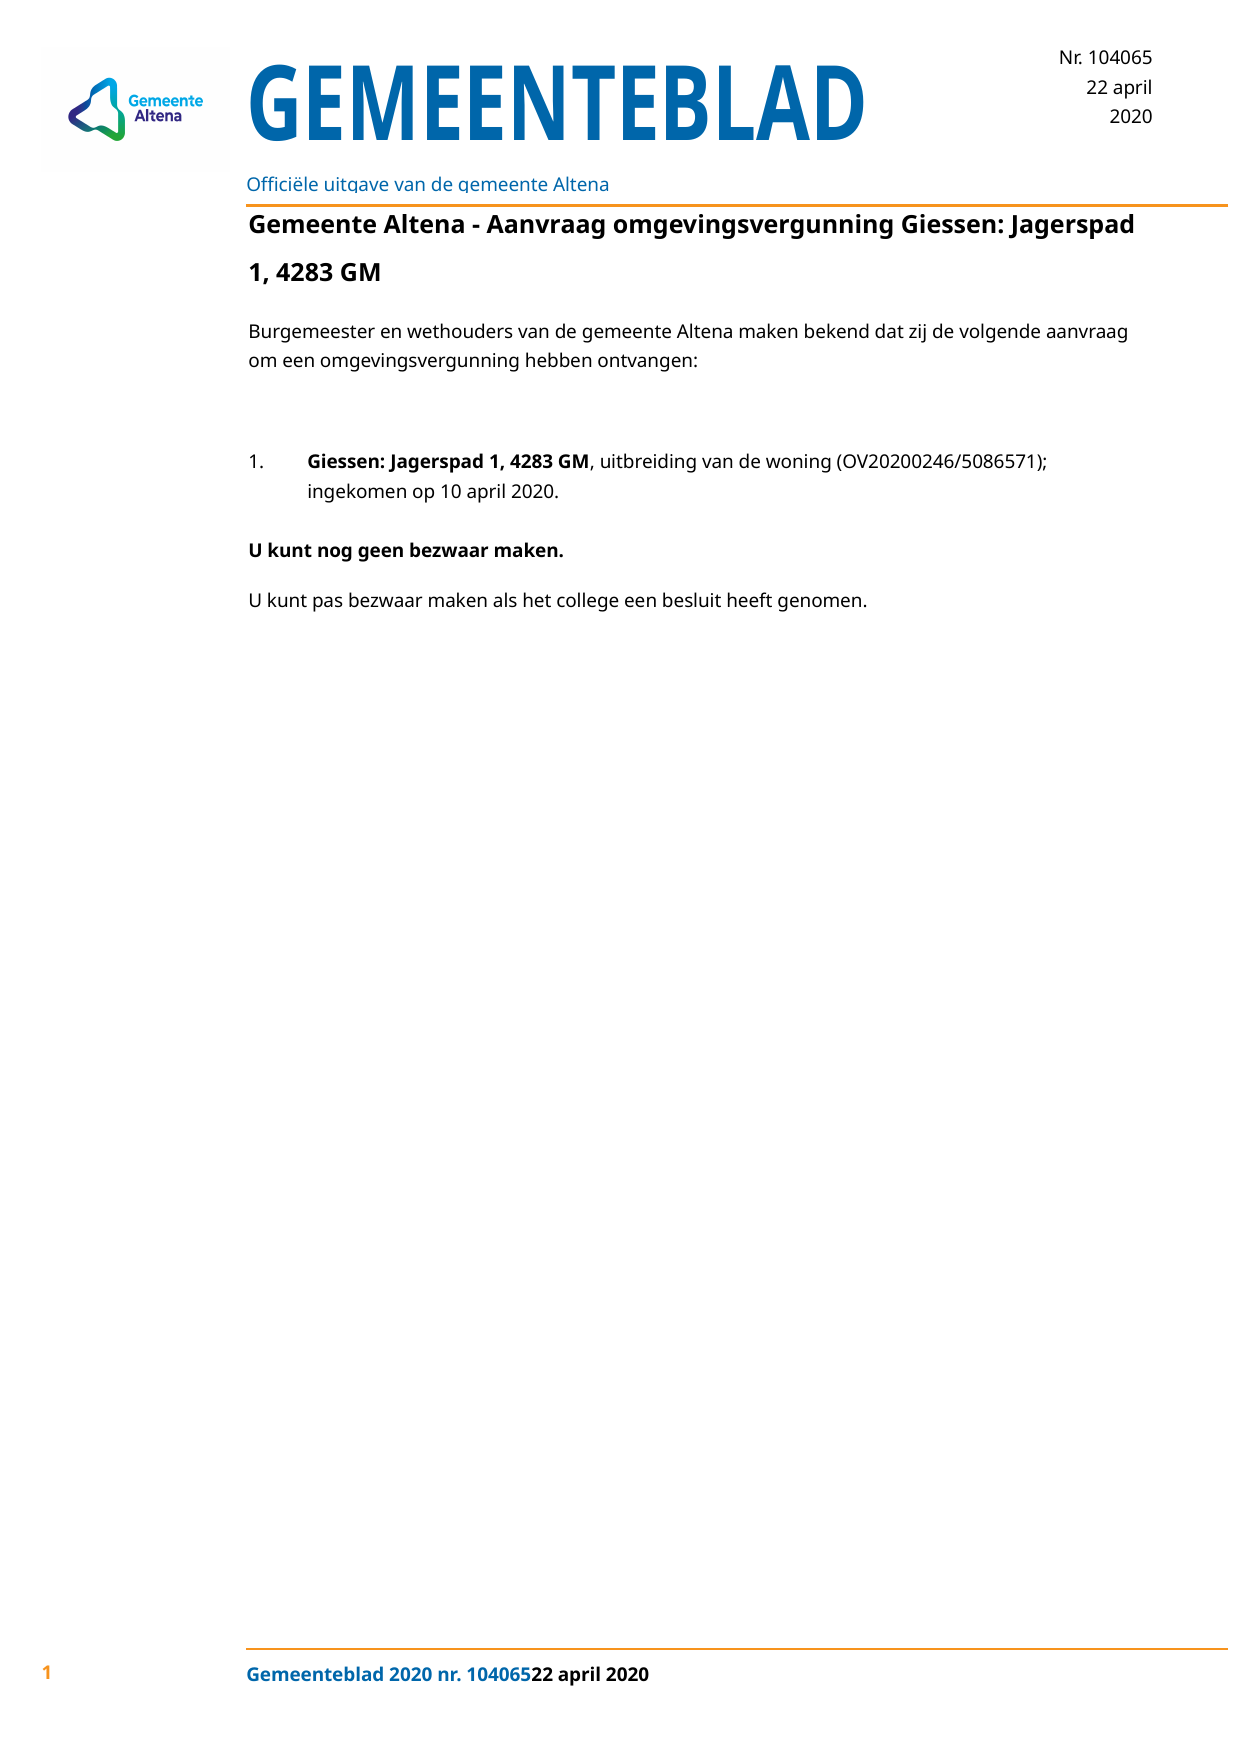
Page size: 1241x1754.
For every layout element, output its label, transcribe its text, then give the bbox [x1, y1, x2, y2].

text U kunt pas bezwaar maken als het college een besluit heeft genomen. [248, 587, 1152, 613]
text Gemeente Altena - Aanvraag omgevingsvergunning Giessen: Jagerspad 1, 4283 GM [248, 207, 1152, 288]
text U kunt nog geen bezwaar maken. [248, 537, 1152, 563]
picture [41, 47, 231, 172]
text Burgemeester en wethouders van de gemeente Altena maken bekend dat zij de volgende aanvraag om een omgevingsvergunning hebben ontvangen: [248, 318, 1152, 373]
list Giessen: Jagerspad 1, 4283 GM, uitbreiding van de woning (OV20200246/5086571); ingekomen op 10 april 2020. [248, 448, 1152, 504]
